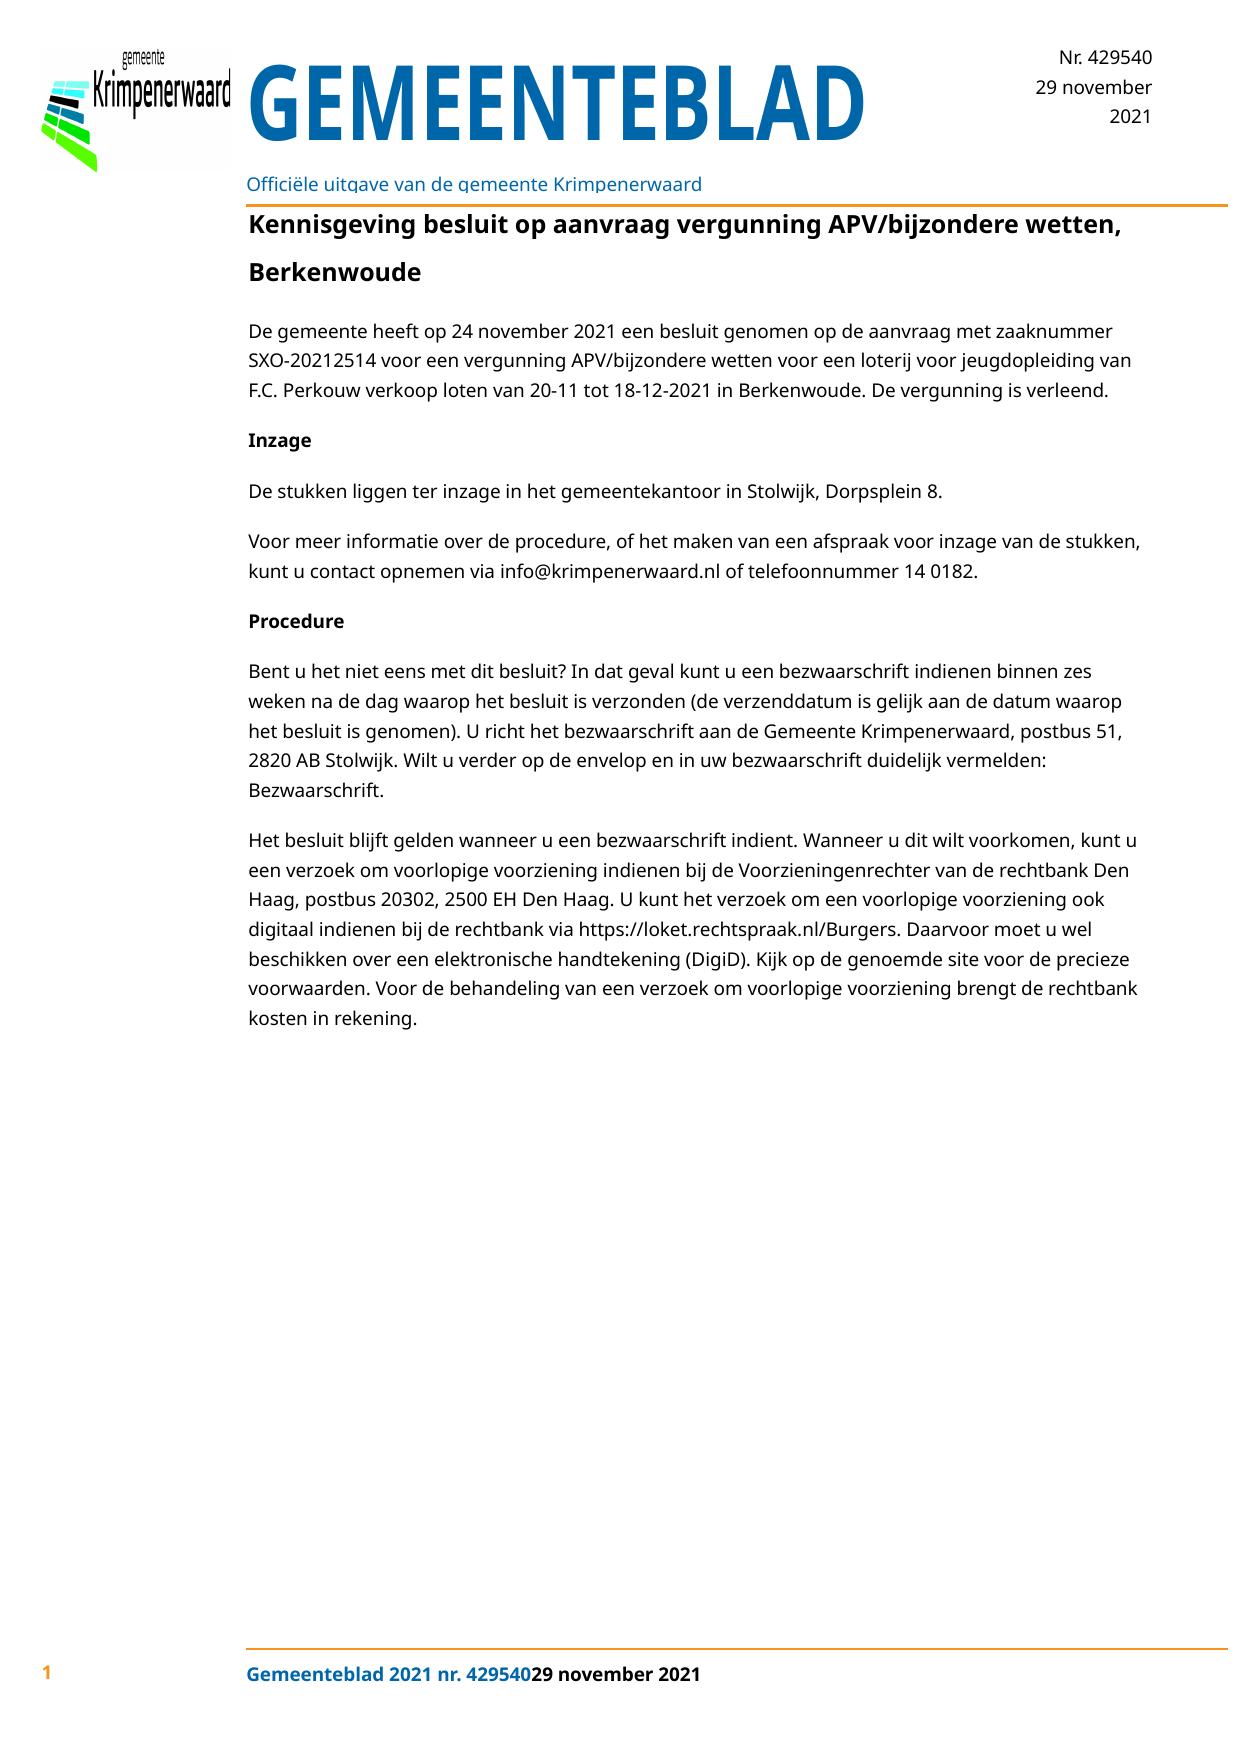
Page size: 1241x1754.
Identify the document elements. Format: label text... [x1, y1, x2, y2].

text Het besluit blijft gelden wanneer u een bezwaarschrift indient. Wanneer u dit wilt voorkomen, kunt u een verzoek om voorlopige voorziening indienen bij de Voorzieningenrechter van de rechtbank Den Haag, postbus 20302, 2500 EH Den Haag. U kunt het verzoek om een voorlopige voorziening ook digitaal indienen bij de rechtbank via https://loket.rechtspraak.nl/Burgers. Daarvoor moet u wel beschikken over een elektronische handtekening (DigiD). Kijk op de genoemde site voor de precieze voorwaarden. Voor de behandeling van een verzoek om voorlopige voorziening brengt de rechtbank kosten in rekening. [248, 827, 1152, 1031]
text De stukken liggen ter inzage in het gemeentekantoor in Stolwijk, Dorpsplein 8. [248, 478, 1152, 504]
text Inzage [248, 427, 1152, 453]
picture [41, 47, 231, 172]
text Bent u het niet eens met dit besluit? In dat geval kunt u een bezwaarschrift indienen binnen zes weken na de dag waarop het besluit is verzonden (de verzenddatum is gelijk aan de datum waarop het besluit is genomen). U richt het bezwaarschrift aan de Gemeente Krimpenerwaard, postbus 51, 2820 AB Stolwijk. Wilt u verder op de envelop en in uw bezwaarschrift duidelijk vermelden: Bezwaarschrift. [248, 659, 1152, 803]
text De gemeente heeft op 24 november 2021 een besluit genomen op de aanvraag met zaaknummer SXO-20212514 voor een vergunning APV/bijzondere wetten voor een loterij voor jeugdopleiding van F.C. Perkouw verkoop loten van 20-11 tot 18-12-2021 in Berkenwoude. De vergunning is verleend. [248, 318, 1152, 403]
text Kennisgeving besluit op aanvraag vergunning APV/bijzondere wetten, Berkenwoude [248, 207, 1152, 288]
text Voor meer informatie over de procedure, of het maken van een afspraak voor inzage van de stukken, kunt u contact opnemen via info@krimpenerwaard.nl of telefoonnummer 14 0182. [248, 528, 1152, 584]
text Procedure [248, 608, 1152, 634]
